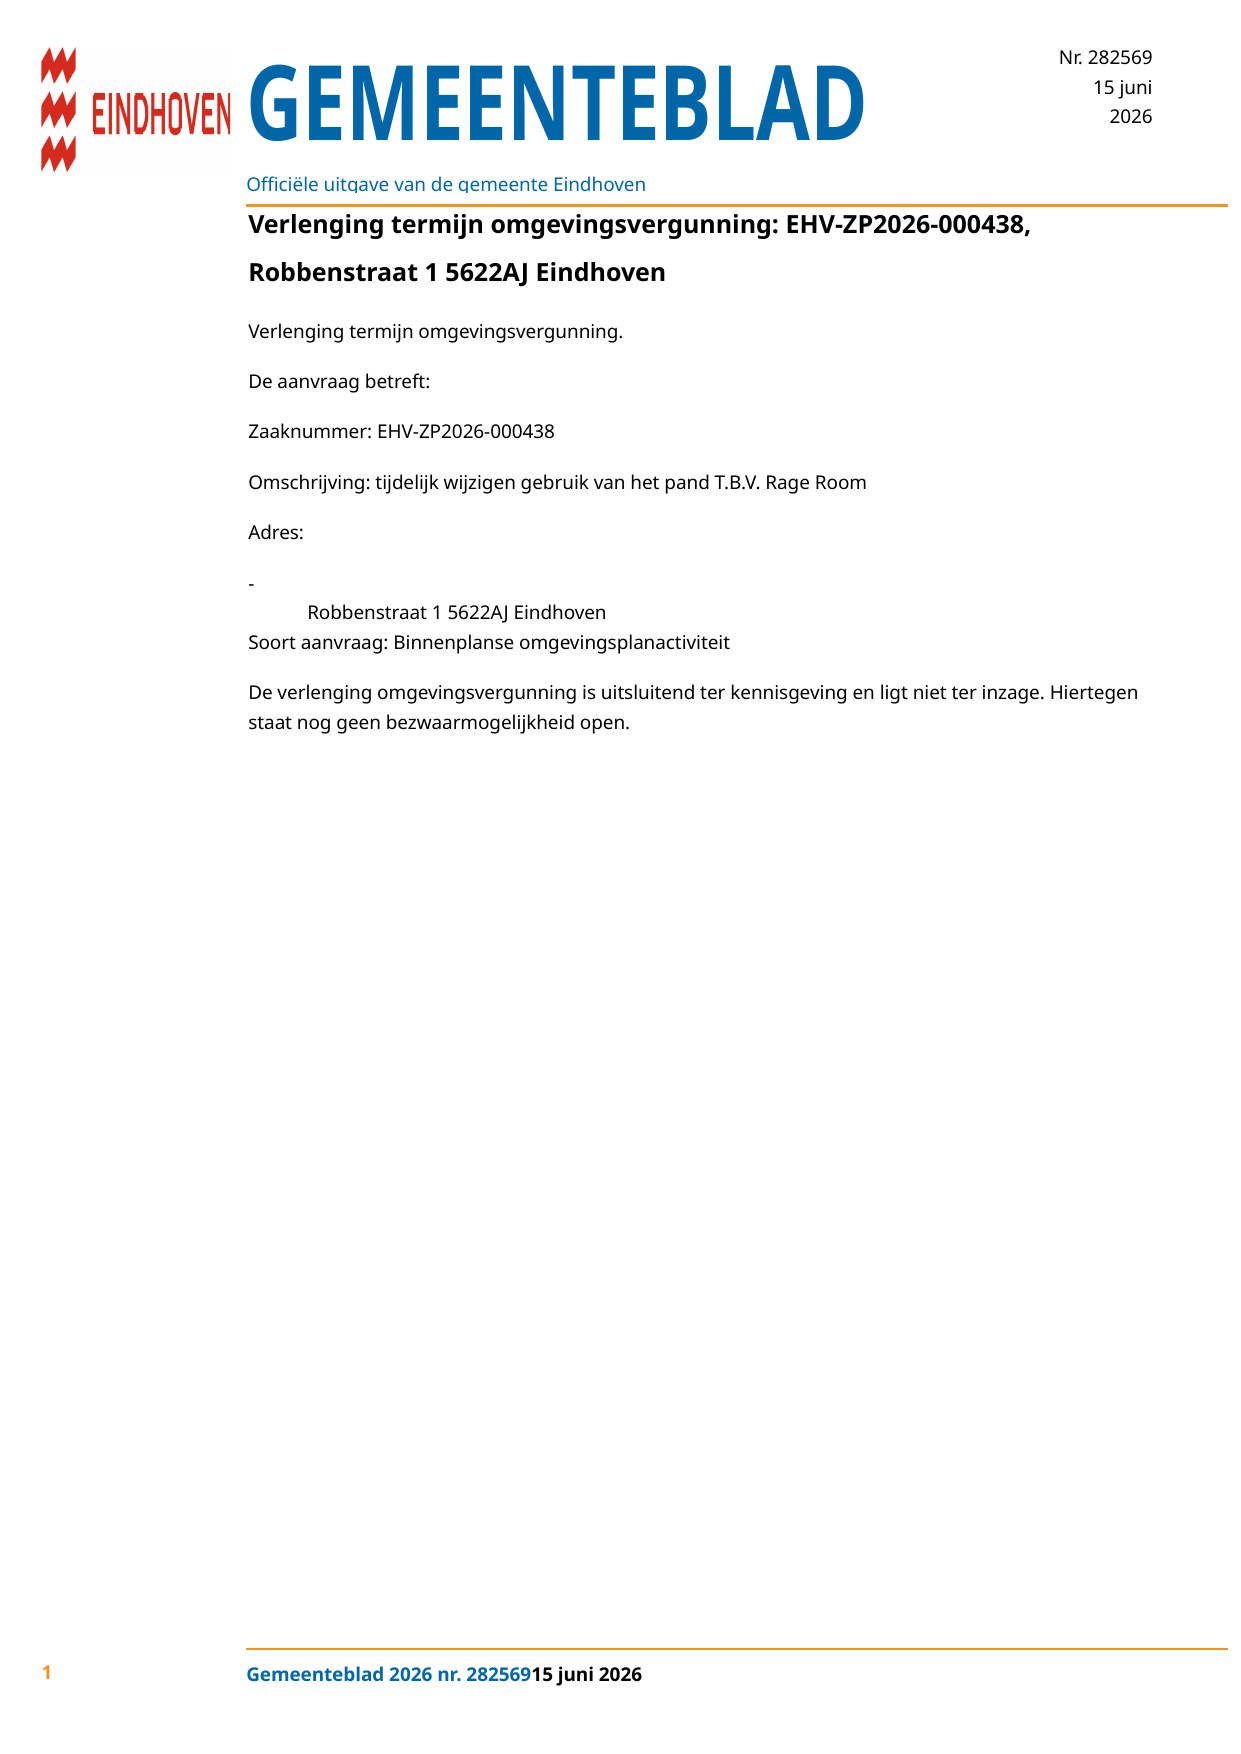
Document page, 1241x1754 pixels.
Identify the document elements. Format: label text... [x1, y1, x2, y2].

picture [41, 47, 231, 172]
text De verlenging omgevingsvergunning is uitsluitend ter kennisgeving en ligt niet ter inzage. Hiertegen staat nog geen bezwaarmogelijkheid open. [248, 679, 1152, 735]
text Adres: [248, 519, 1152, 545]
text Zaaknummer: EHV-ZP2026-000438 [248, 419, 1152, 444]
list Robbenstraat 1 5622AJ Eindhoven [248, 599, 1152, 625]
text De aanvraag betreft: [248, 368, 1152, 394]
text Verlenging termijn omgevingsvergunning: EHV-ZP2026-000438, Robbenstraat 1 5622AJ Eindhoven [248, 207, 1152, 288]
text Omschrijving: tijdelijk wijzigen gebruik van het pand T.B.V. Rage Room [248, 469, 1152, 495]
text Verlenging termijn omgevingsvergunning. [248, 318, 1152, 344]
text Soort aanvraag: Binnenplanse omgevingsplanactiviteit [248, 629, 1152, 655]
